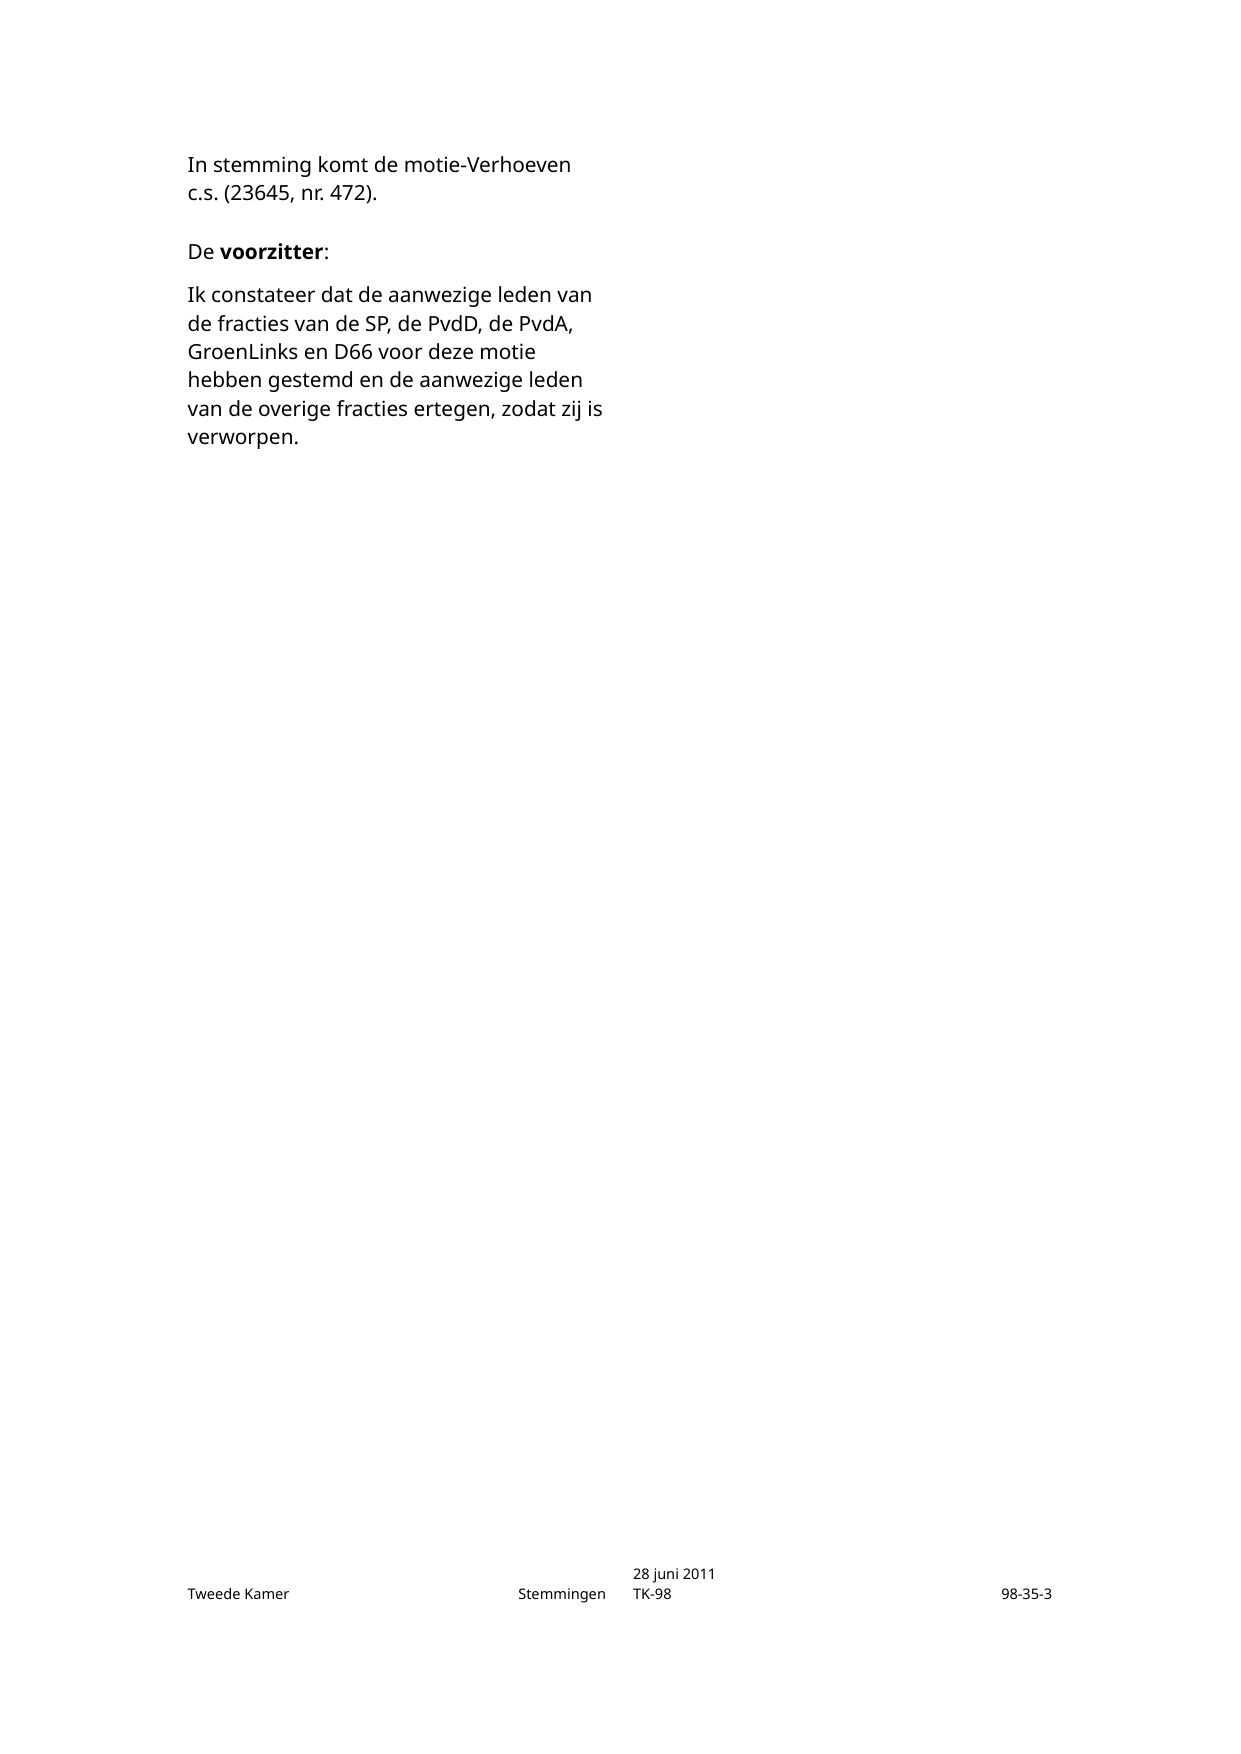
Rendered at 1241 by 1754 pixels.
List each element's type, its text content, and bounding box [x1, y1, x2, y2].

text In stemming komt de motie-Verhoeven c.s. (23645, nr. 472). [187, 150, 605, 207]
text De voorzitter: [187, 237, 605, 265]
text Ik constateer dat de aanwezige leden van de fracties van de SP, de PvdD, de PvdA, GroenLinks en D66 voor deze motie hebben gestemd en de aanwezige leden van de overige fracties ertegen, zodat zij is verworpen. [187, 280, 605, 451]
